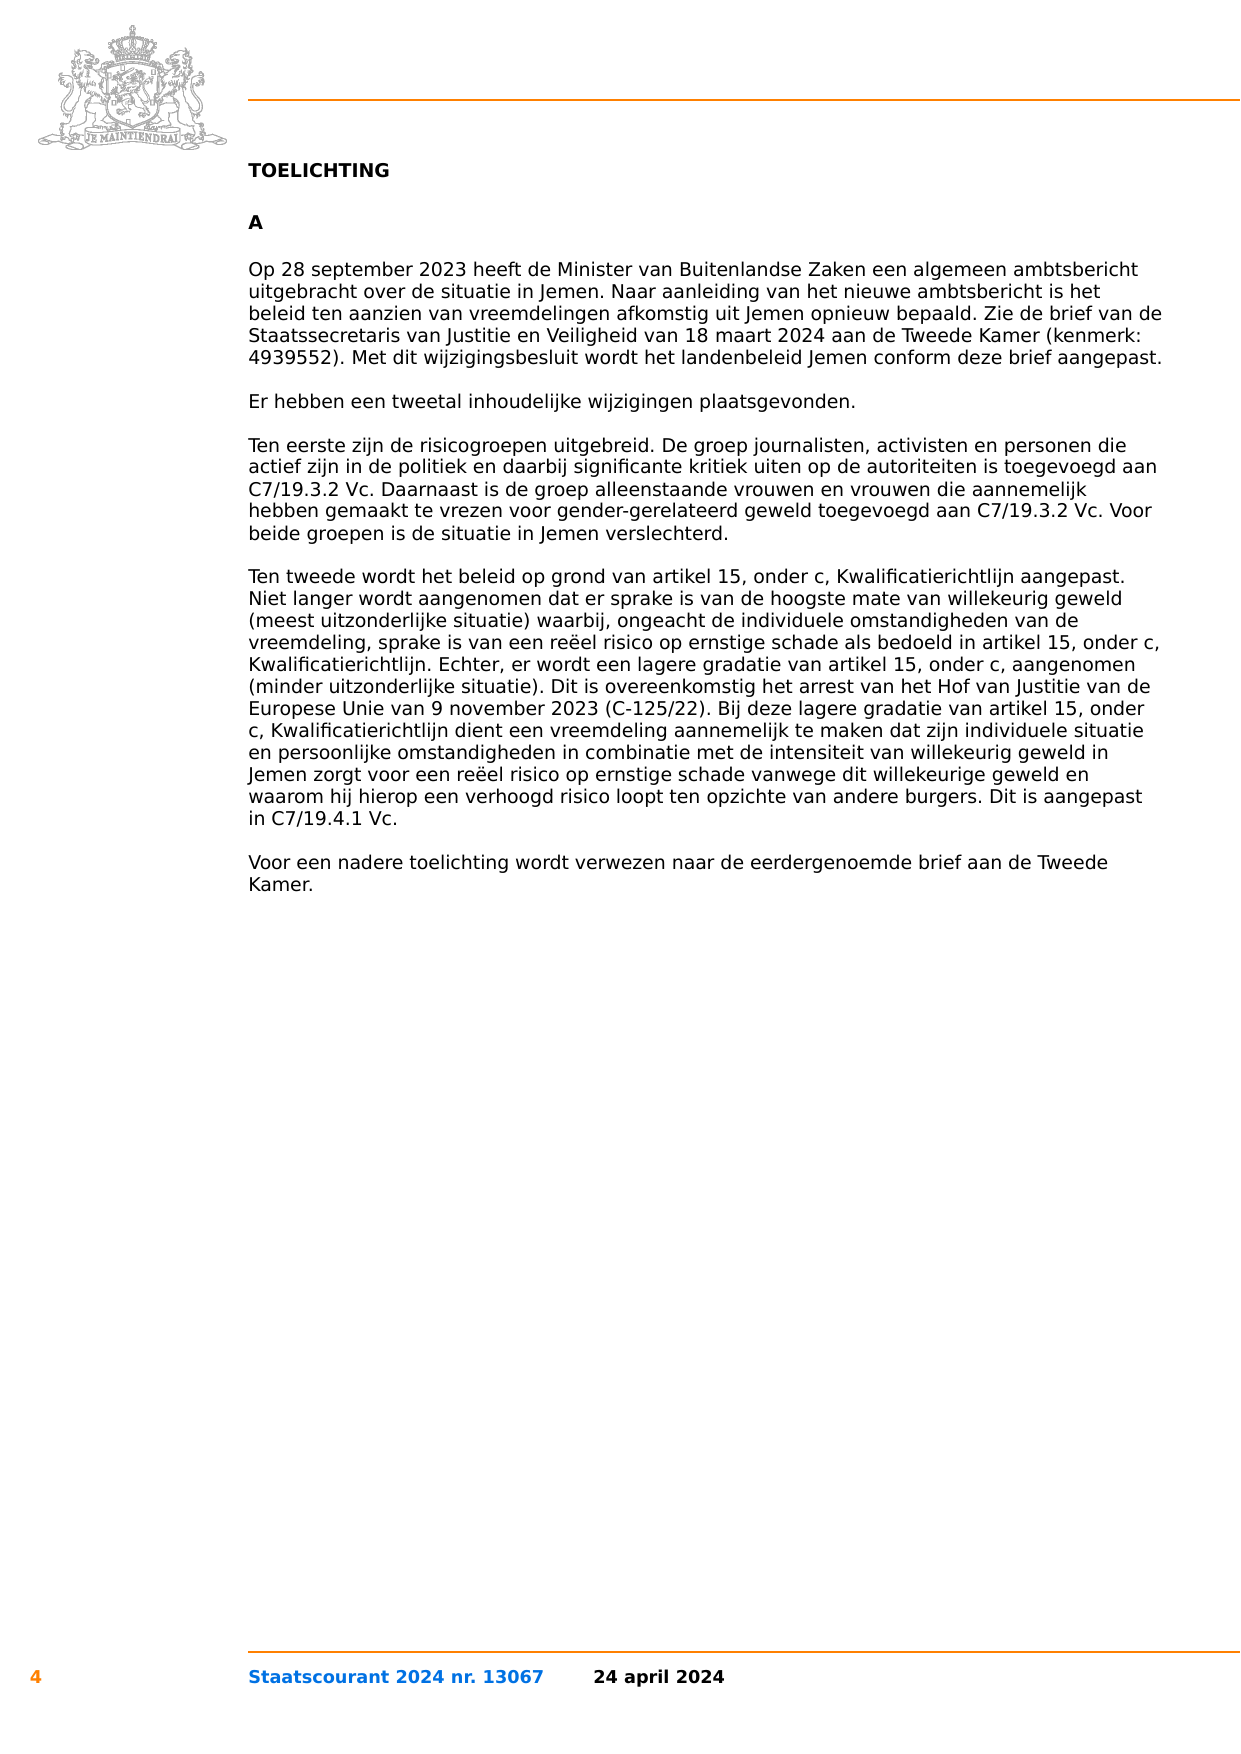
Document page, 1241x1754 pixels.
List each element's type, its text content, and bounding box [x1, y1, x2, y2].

picture [38, 25, 227, 150]
text Er hebben een tweetal inhoudelijke wijzigingen plaatsgevonden. [248, 391, 1163, 413]
subtitle A [248, 212, 1163, 234]
text Op 28 september 2023 heeft de Minister van Buitenlandse Zaken een algemeen ambtsbericht uitgebracht over de situatie in Jemen. Naar aanleiding van het nieuwe ambtsbericht is het beleid ten aanzien van vreemdelingen afkomstig uit Jemen opnieuw bepaald. Zie de brief van de Staatssecretaris van Justitie en Veiligheid van 18 maart 2024 aan de Tweede Kamer (kenmerk: 4939552). Met dit wijzigingsbesluit wordt het landenbeleid Jemen conform deze brief aangepast. [248, 259, 1163, 369]
text Ten tweede wordt het beleid op grond van artikel 15, onder c, Kwalificatierichtlijn aangepast. Niet langer wordt aangenomen dat er sprake is van de hoogste mate van willekeurig geweld (meest uitzonderlijke situatie) waarbij, ongeacht de individuele omstandigheden van de vreemdeling, sprake is van een reëel risico op ernstige schade als bedoeld in artikel 15, onder c, Kwalificatierichtlijn. Echter, er wordt een lagere gradatie van artikel 15, onder c, aangenomen (minder uitzonderlijke situatie). Dit is overeenkomstig het arrest van het Hof van Justitie van de Europese Unie van 9 november 2023 (C-125/22). Bij deze lagere gradatie van artikel 15, onder c, Kwalificatierichtlijn dient een vreemdeling aannemelijk te maken dat zijn individuele situatie en persoonlijke omstandigheden in combinatie met de intensiteit van willekeurig geweld in Jemen zorgt voor een reëel risico op ernstige schade vanwege dit willekeurige geweld en waarom hij hierop een verhoogd risico loopt ten opzichte van andere burgers. Dit is aangepast in C7/19.4.1 Vc. [248, 566, 1163, 830]
text Voor een nadere toelichting wordt verwezen naar de eerdergenoemde brief aan de Tweede Kamer. [248, 852, 1163, 896]
text Ten eerste zijn de risicogroepen uitgebreid. De groep journalisten, activisten en personen die actief zijn in de politiek en daarbij significante kritiek uiten op de autoriteiten is toegevoegd aan C7/19.3.2 Vc. Daarnaast is de groep alleenstaande vrouwen en vrouwen die aannemelijk hebben gemaakt te vrezen voor gender-gerelateerd geweld toegevoegd aan C7/19.3.2 Vc. Voor beide groepen is de situatie in Jemen verslechterd. [248, 434, 1163, 544]
subtitle TOELICHTING [248, 160, 1163, 182]
